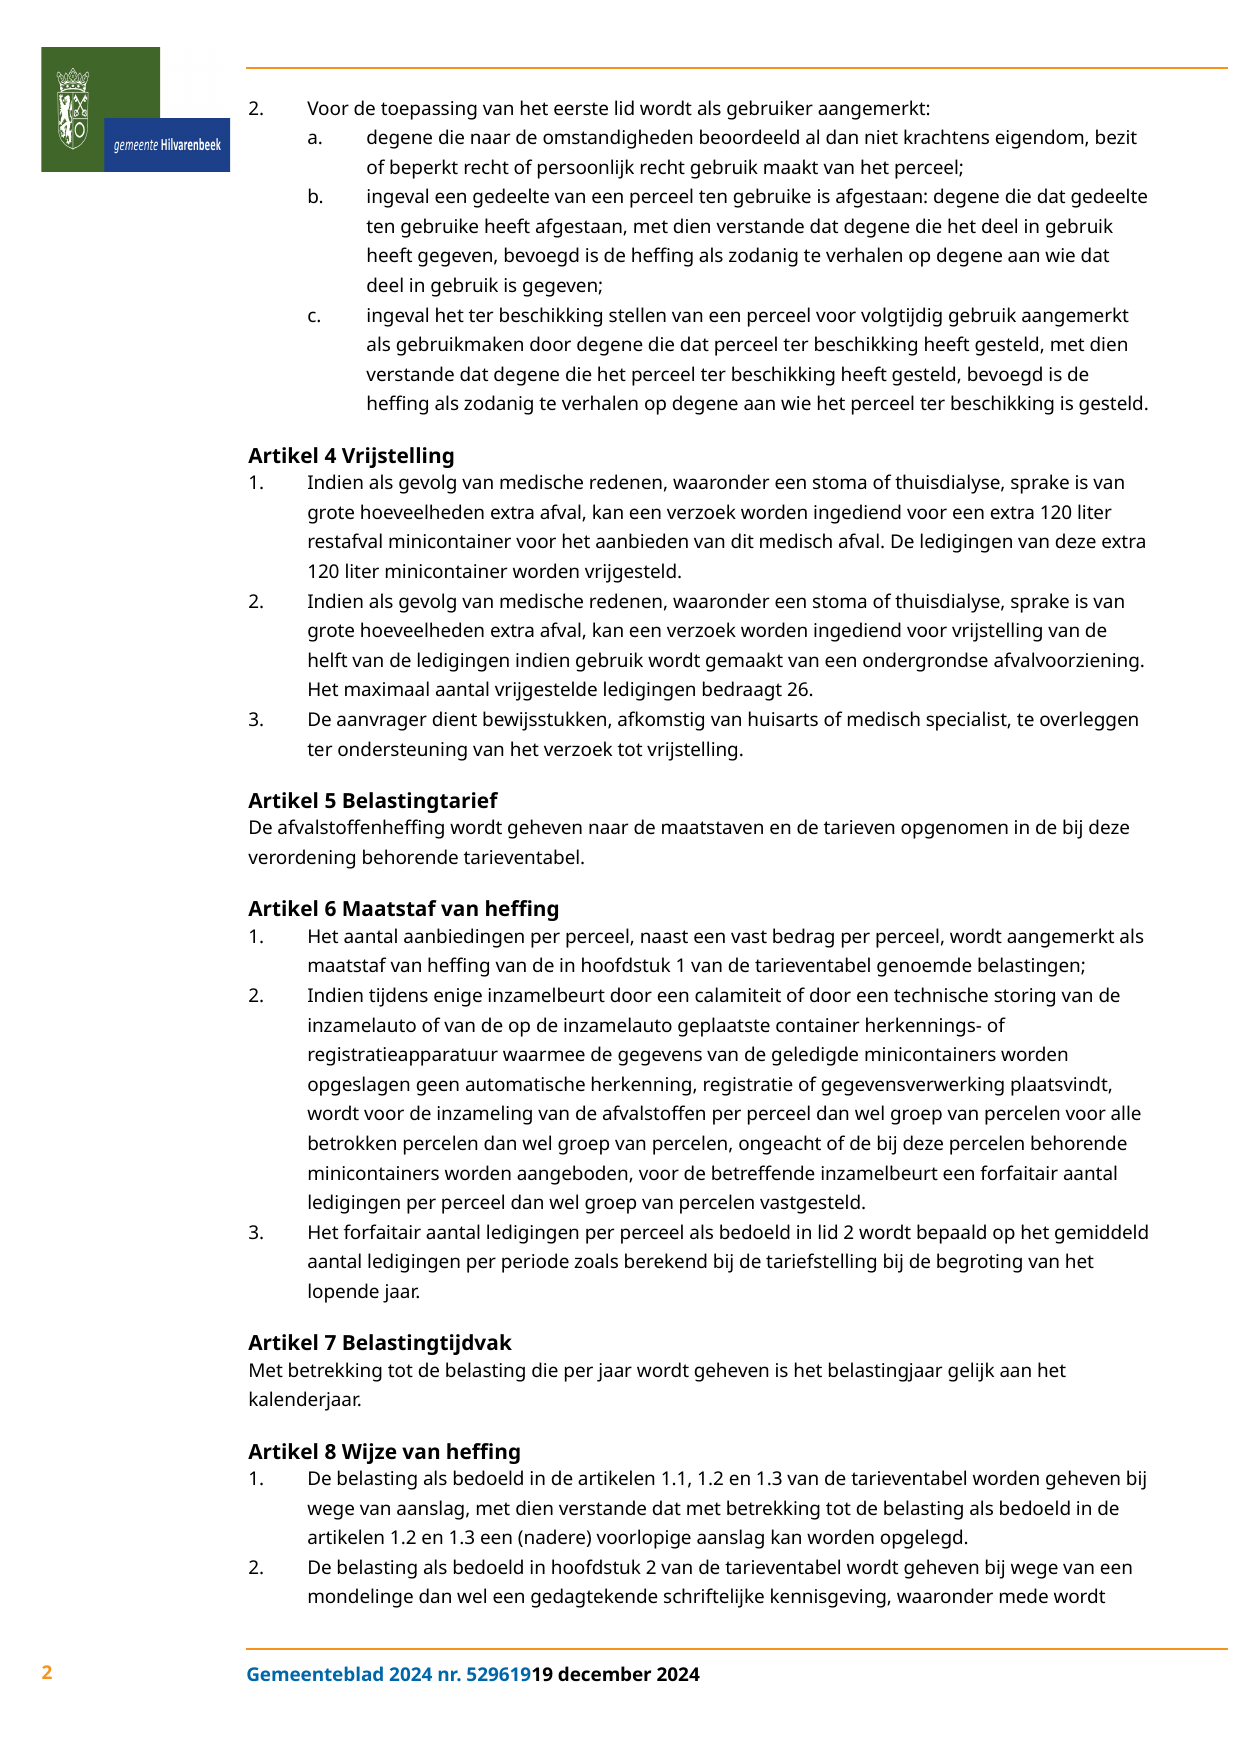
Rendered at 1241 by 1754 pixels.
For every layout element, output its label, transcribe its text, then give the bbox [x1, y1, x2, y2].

text Artikel 7 Belastingtijdvak [248, 1328, 1152, 1357]
list Voor de toepassing van het eerste lid wordt als gebruiker aangemerkt: [248, 95, 1152, 121]
picture [41, 47, 231, 172]
text Artikel 8 Wijze van heffing [248, 1437, 1152, 1465]
list Het aantal aanbiedingen per perceel, naast een vast bedrag per perceel, wordt aangemerkt als maatstaf van heffing van de in hoofdstuk 1 van de tarieventabel genoemde belastingen; [248, 923, 1152, 978]
list Indien tijdens enige inzamelbeurt door een calamiteit of door een technische storing van de inzamelauto of van de op de inzamelauto geplaatste container herkennings- of registratieapparatuur waarmee de gegevens van de geledigde minicontainers worden opgeslagen geen automatische herkenning, registratie of gegevensverwerking plaatsvindt, wordt voor de inzameling van de afvalstoffen per perceel dan wel groep van percelen voor alle betrokken percelen dan wel groep van percelen, ongeacht of de bij deze percelen behorende minicontainers worden aangeboden, voor de betreffende inzamelbeurt een forfaitair aantal ledigingen per perceel dan wel groep van percelen vastgesteld. [248, 982, 1152, 1215]
list Indien als gevolg van medische redenen, waaronder een stoma of thuisdialyse, sprake is van grote hoeveelheden extra afval, kan een verzoek worden ingediend voor een extra 120 liter restafval minicontainer voor het aanbieden van dit medisch afval. De ledigingen van deze extra 120 liter minicontainer worden vrijgesteld. [248, 469, 1152, 584]
list De aanvrager dient bewijsstukken, afkomstig van huisarts of medisch specialist, te overleggen ter ondersteuning van het verzoek tot vrijstelling. [248, 706, 1152, 761]
list Het forfaitair aantal ledigingen per perceel als bedoeld in lid 2 wordt bepaald op het gemiddeld aantal ledigingen per periode zoals berekend bij de tariefstelling bij de begroting van het lopende jaar. [248, 1219, 1152, 1304]
text De afvalstoffenheffing wordt geheven naar de maatstaven en de tarieven opgenomen in de bij deze verordening behorende tarieventabel. [248, 814, 1152, 870]
text Artikel 6 Maatstaf van heffing [248, 894, 1152, 923]
text Artikel 4 Vrijstelling [248, 441, 1152, 469]
list ingeval het ter beschikking stellen van een perceel voor volgtijdig gebruik aangemerkt als gebruikmaken door degene die dat perceel ter beschikking heeft gesteld, met dien verstande dat degene die het perceel ter beschikking heeft gesteld, bevoegd is de heffing als zodanig te verhalen op degene aan wie het perceel ter beschikking is gesteld. [307, 302, 1152, 416]
text Artikel 5 Belastingtarief [248, 786, 1152, 814]
list De belasting als bedoeld in de artikelen 1.1, 1.2 en 1.3 van de tarieventabel worden geheven bij wege van aanslag, met dien verstande dat met betrekking tot de belasting als bedoeld in de artikelen 1.2 en 1.3 een (nadere) voorlopige aanslag kan worden opgelegd. [248, 1465, 1152, 1550]
list ingeval een gedeelte van een perceel ten gebruike is afgestaan: degene die dat gedeelte ten gebruike heeft afgestaan, met dien verstande dat degene die het deel in gebruik heeft gegeven, bevoegd is de heffing als zodanig te verhalen op degene aan wie dat deel in gebruik is gegeven; [307, 183, 1152, 298]
list degene die naar de omstandigheden beoordeeld al dan niet krachtens eigendom, bezit of beperkt recht of persoonlijk recht gebruik maakt van het perceel; [307, 124, 1152, 180]
text Met betrekking tot de belasting die per jaar wordt geheven is het belastingjaar gelijk aan het kalenderjaar. [248, 1357, 1152, 1412]
list Indien als gevolg van medische redenen, waaronder een stoma of thuisdialyse, sprake is van grote hoeveelheden extra afval, kan een verzoek worden ingediend voor vrijstelling van de helft van de ledigingen indien gebruik wordt gemaakt van een ondergrondse afvalvoorziening. Het maximaal aantal vrijgestelde ledigingen bedraagt 26. [248, 588, 1152, 702]
list De belasting als bedoeld in hoofdstuk 2 van de tarieventabel wordt geheven bij wege van een mondelinge dan wel een gedagtekende schriftelijke kennisgeving, waaronder mede wordt [248, 1554, 1152, 1609]
